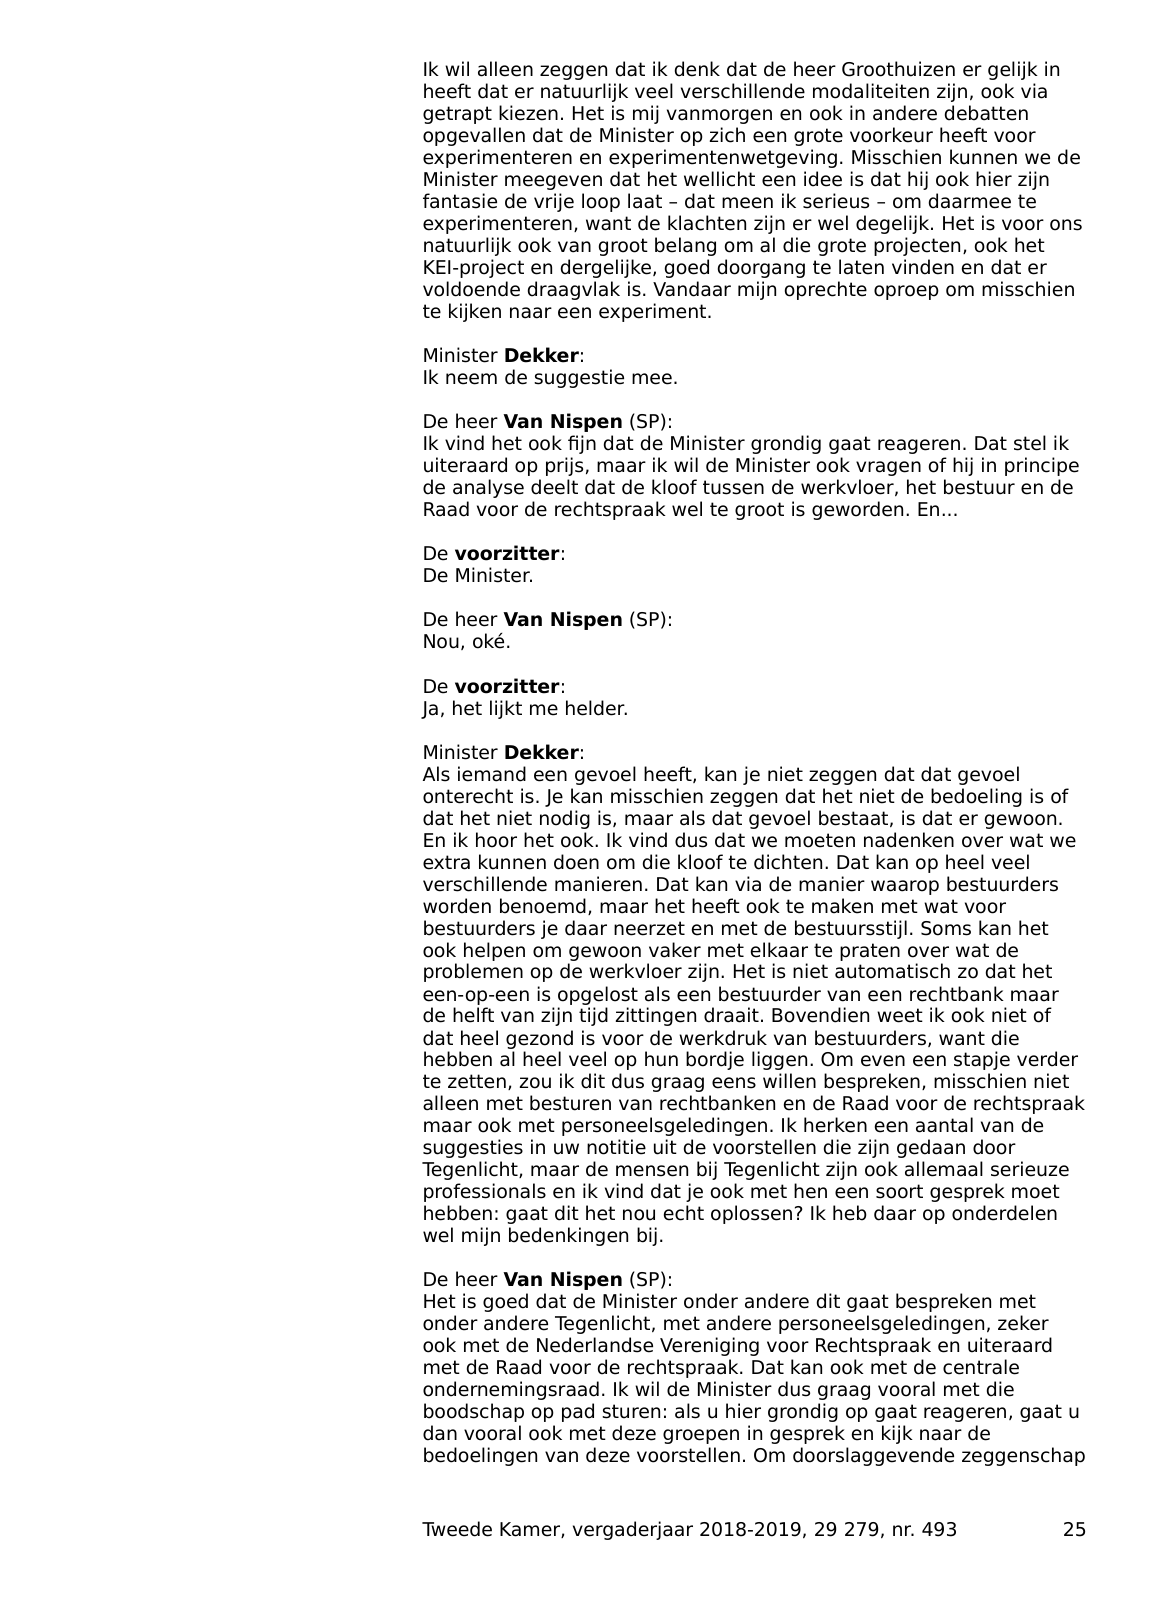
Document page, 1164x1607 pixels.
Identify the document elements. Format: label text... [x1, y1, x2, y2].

text De voorzitter: [422, 543, 1087, 565]
text Ik neem de suggestie mee. [422, 367, 1087, 389]
text Minister Dekker: [422, 345, 1087, 367]
text De heer Van Nispen (SP): [422, 411, 1087, 433]
text De Minister. [422, 565, 1087, 587]
text Nou, oké. [422, 631, 1087, 653]
text Ik vind het ook fijn dat de Minister grondig gaat reageren. Dat stel ik uiteraard op prijs, maar ik wil de Minister ook vragen of hij in principe de analyse deelt dat de kloof tussen de werkvloer, het bestuur en de Raad voor de rechtspraak wel te groot is geworden. En... [422, 433, 1087, 521]
text Als iemand een gevoel heeft, kan je niet zeggen dat dat gevoel onterecht is. Je kan misschien zeggen dat het niet de bedoeling is of dat het niet nodig is, maar als dat gevoel bestaat, is dat er gewoon. En ik hoor het ook. Ik vind dus dat we moeten nadenken over wat we extra kunnen doen om die kloof te dichten. Dat kan op heel veel verschillende manieren. Dat kan via de manier waarop bestuurders worden benoemd, maar het heeft ook te maken met wat voor bestuurders je daar neerzet en met de bestuursstijl. Soms kan het ook helpen om gewoon vaker met elkaar te praten over wat de problemen op de werkvloer zijn. Het is niet automatisch zo dat het een-op-een is opgelost als een bestuurder van een rechtbank maar de helft van zijn tijd zittingen draait. Bovendien weet ik ook niet of dat heel gezond is voor de werkdruk van bestuurders, want die hebben al heel veel op hun bordje liggen. Om even een stapje verder te zetten, zou ik dit dus graag eens willen bespreken, misschien niet alleen met besturen van rechtbanken en de Raad voor de rechtspraak maar ook met personeelsgeledingen. Ik herken een aantal van de suggesties in uw notitie uit de voorstellen die zijn gedaan door Tegenlicht, maar de mensen bij Tegenlicht zijn ook allemaal serieuze professionals en ik vind dat je ook met hen een soort gesprek moet hebben: gaat dit het nou echt oplossen? Ik heb daar op onderdelen wel mijn bedenkingen bij. [422, 764, 1087, 1247]
text Ja, het lijkt me helder. [422, 697, 1087, 719]
text De heer Van Nispen (SP): [422, 609, 1087, 631]
text De voorzitter: [422, 676, 1087, 697]
text De heer Van Nispen (SP): [422, 1269, 1087, 1291]
text Ik wil alleen zeggen dat ik denk dat de heer Groothuizen er gelijk in heeft dat er natuurlijk veel verschillende modaliteiten zijn, ook via getrapt kiezen. Het is mij vanmorgen en ook in andere debatten opgevallen dat de Minister op zich een grote voorkeur heeft voor experimenteren en experimentenwetgeving. Misschien kunnen we de Minister meegeven dat het wellicht een idee is dat hij ook hier zijn fantasie de vrije loop laat – dat meen ik serieus – om daarmee te experimenteren, want de klachten zijn er wel degelijk. Het is voor ons natuurlijk ook van groot belang om al die grote projecten, ook het KEI-project en dergelijke, goed doorgang te laten vinden en dat er voldoende draagvlak is. Vandaar mijn oprechte oproep om misschien te kijken naar een experiment. [422, 59, 1087, 323]
text Minister Dekker: [422, 742, 1087, 764]
text Het is goed dat de Minister onder andere dit gaat bespreken met onder andere Tegenlicht, met andere personeelsgeledingen, zeker ook met de Nederlandse Vereniging voor Rechtspraak en uiteraard met de Raad voor de rechtspraak. Dat kan ook met de centrale ondernemingsraad. Ik wil de Minister dus graag vooral met die boodschap op pad sturen: als u hier grondig op gaat reageren, gaat u dan vooral ook met deze groepen in gesprek en kijk naar de bedoelingen van deze voorstellen. Om doorslaggevende zeggenschap [422, 1291, 1087, 1467]
